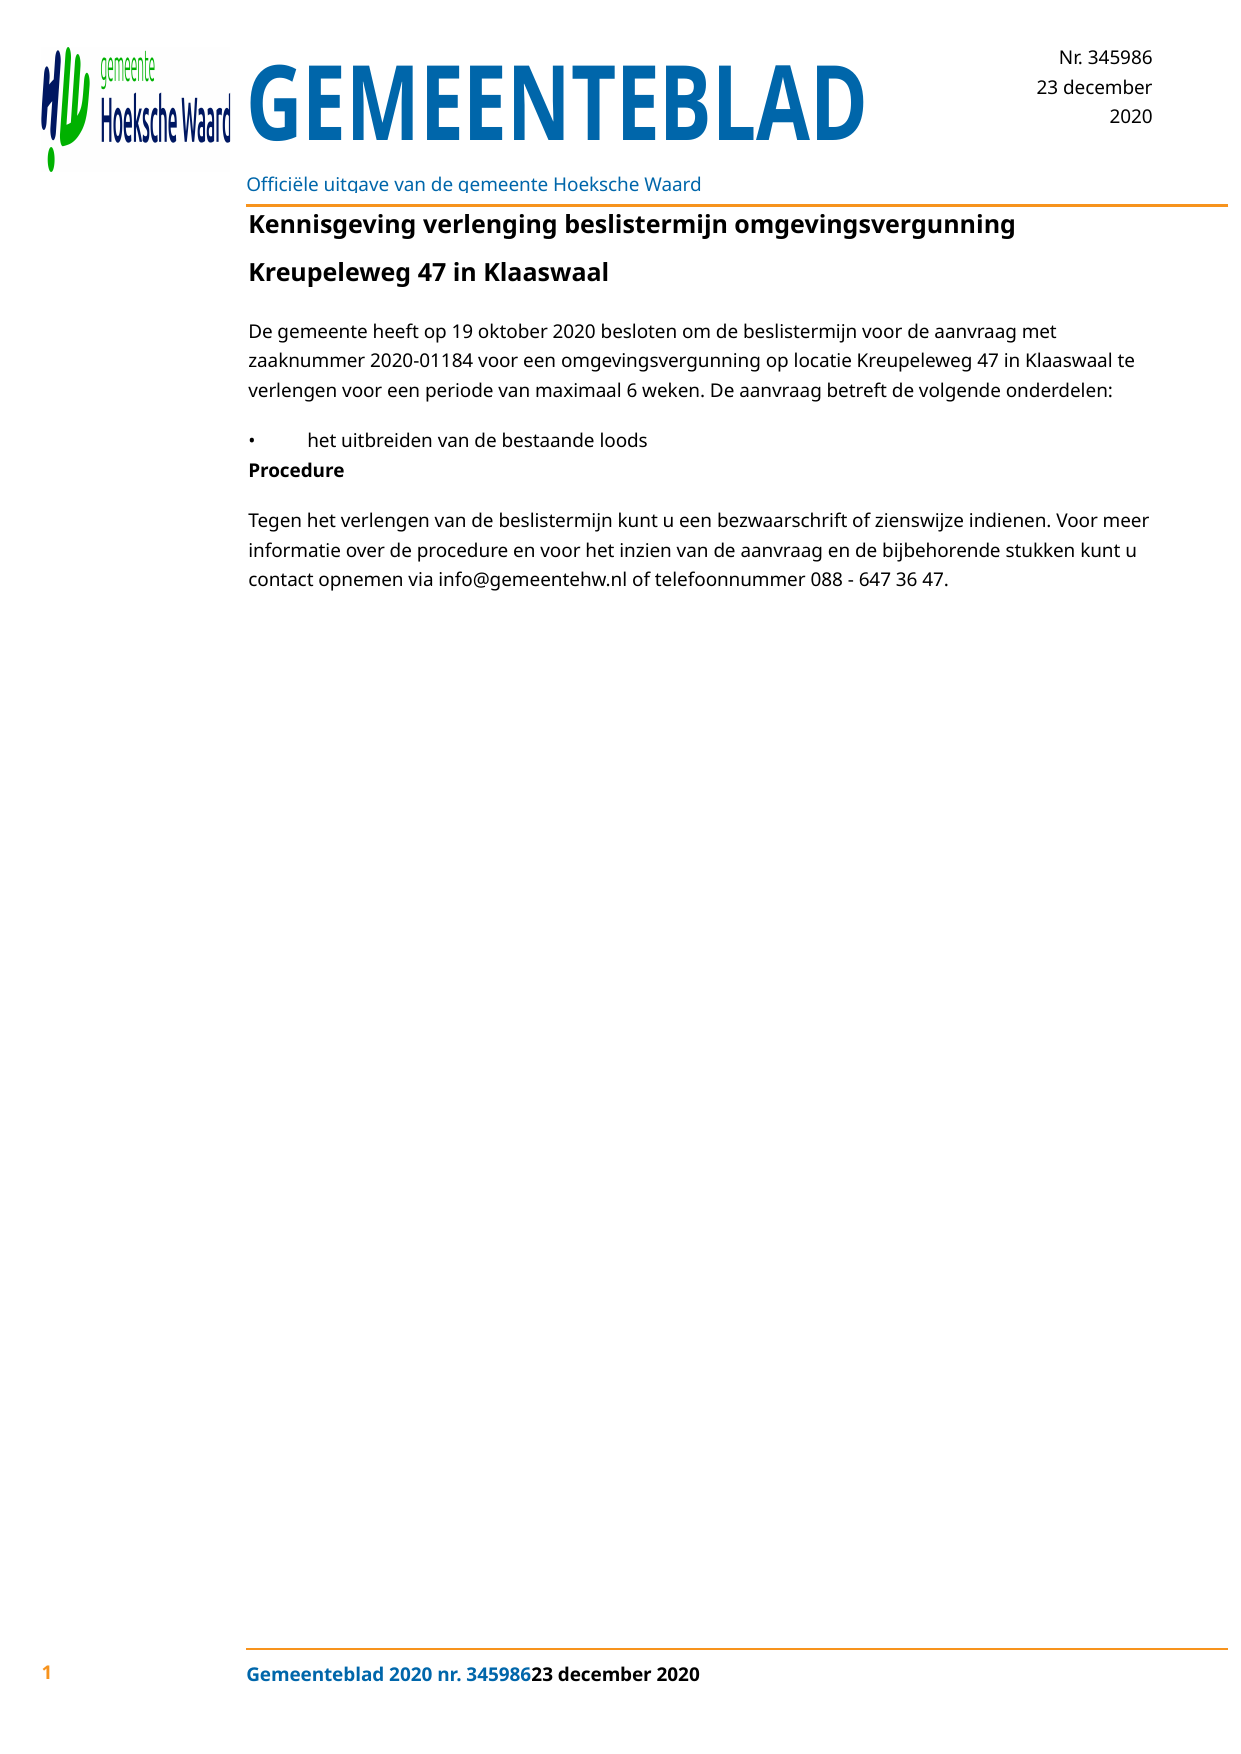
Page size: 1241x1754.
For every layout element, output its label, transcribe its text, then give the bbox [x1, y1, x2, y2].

picture [41, 47, 231, 172]
text Procedure [248, 457, 1152, 483]
text De gemeente heeft op 19 oktober 2020 besloten om de beslistermijn voor de aanvraag met zaaknummer 2020-01184 voor een omgevingsvergunning op locatie Kreupeleweg 47 in Klaaswaal te verlengen voor een periode van maximaal 6 weken. De aanvraag betreft de volgende onderdelen: [248, 318, 1152, 403]
list het uitbreiden van de bestaande loods [248, 427, 1152, 453]
text Kennisgeving verlenging beslistermijn omgevingsvergunning Kreupeleweg 47 in Klaaswaal [248, 207, 1152, 288]
text Tegen het verlengen van de beslistermijn kunt u een bezwaarschrift of zienswijze indienen. Voor meer informatie over de procedure en voor het inzien van de aanvraag en de bijbehorende stukken kunt u contact opnemen via info@gemeentehw.nl of telefoonnummer 088 - 647 36 47. [248, 507, 1152, 592]
